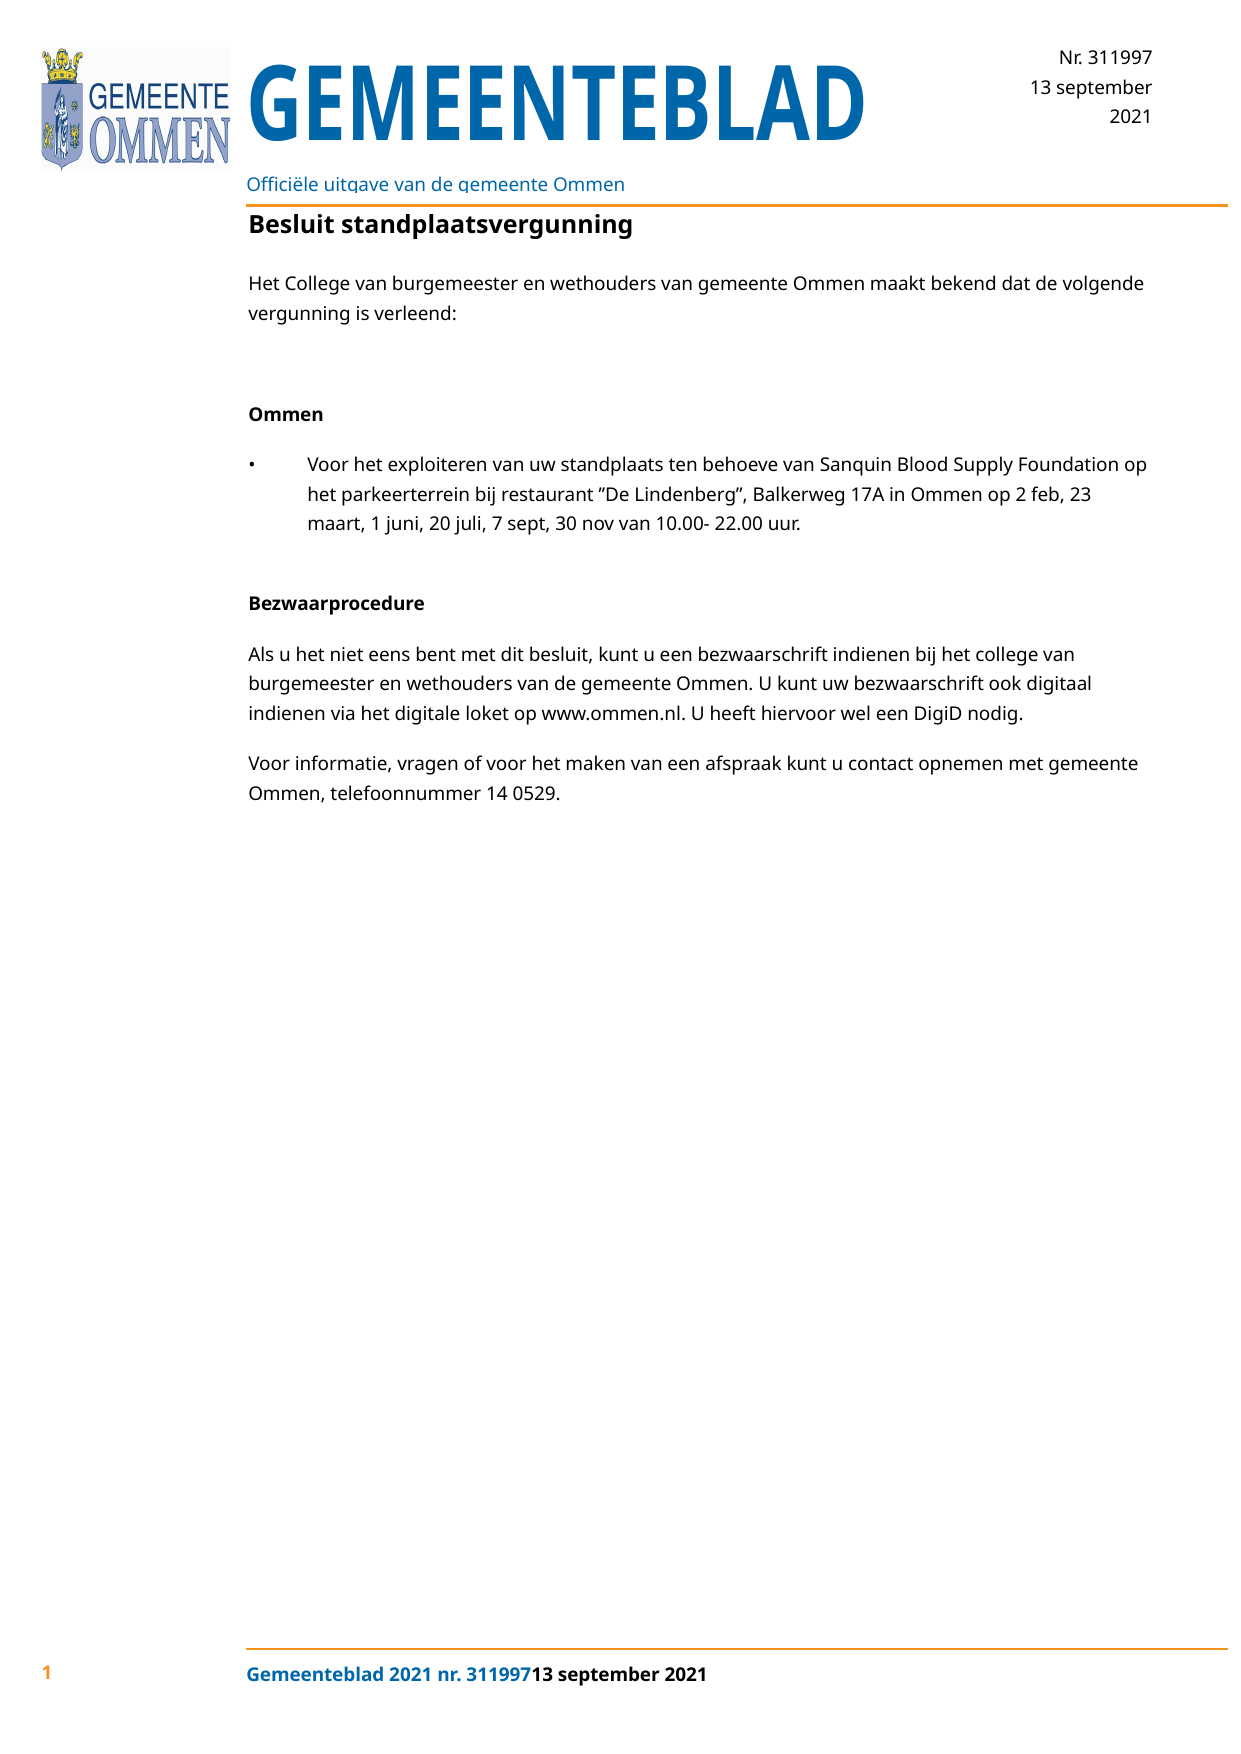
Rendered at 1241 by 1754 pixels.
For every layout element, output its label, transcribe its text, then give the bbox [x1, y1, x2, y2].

list Voor het exploiteren van uw standplaats ten behoeve van Sanquin Blood Supply Foundation op het parkeerterrein bij restaurant ’’De Lindenberg’’, Balkerweg 17A in Ommen op 2 feb, 23 maart, 1 juni, 20 juli, 7 sept, 30 nov van 10.00- 22.00 uur. [248, 451, 1152, 536]
text Als u het niet eens bent met dit besluit, kunt u een bezwaarschrift indienen bij het college van burgemeester en wethouders van de gemeente Ommen. U kunt uw bezwaarschrift ook digitaal indienen via het digitale loket op www.ommen.nl. U heeft hiervoor wel een DigiD nodig. [248, 641, 1152, 726]
text Het College van burgemeester en wethouders van gemeente Ommen maakt bekend dat de volgende vergunning is verleend: [248, 270, 1152, 326]
text Bezwaarprocedure [248, 590, 1152, 616]
text Voor informatie, vragen of voor het maken van een afspraak kunt u contact opnemen met gemeente Ommen, telefoonnummer 14 0529. [248, 750, 1152, 806]
picture [41, 47, 231, 172]
text Besluit standplaatsvergunning [248, 207, 1152, 241]
text Ommen [248, 401, 1152, 426]
